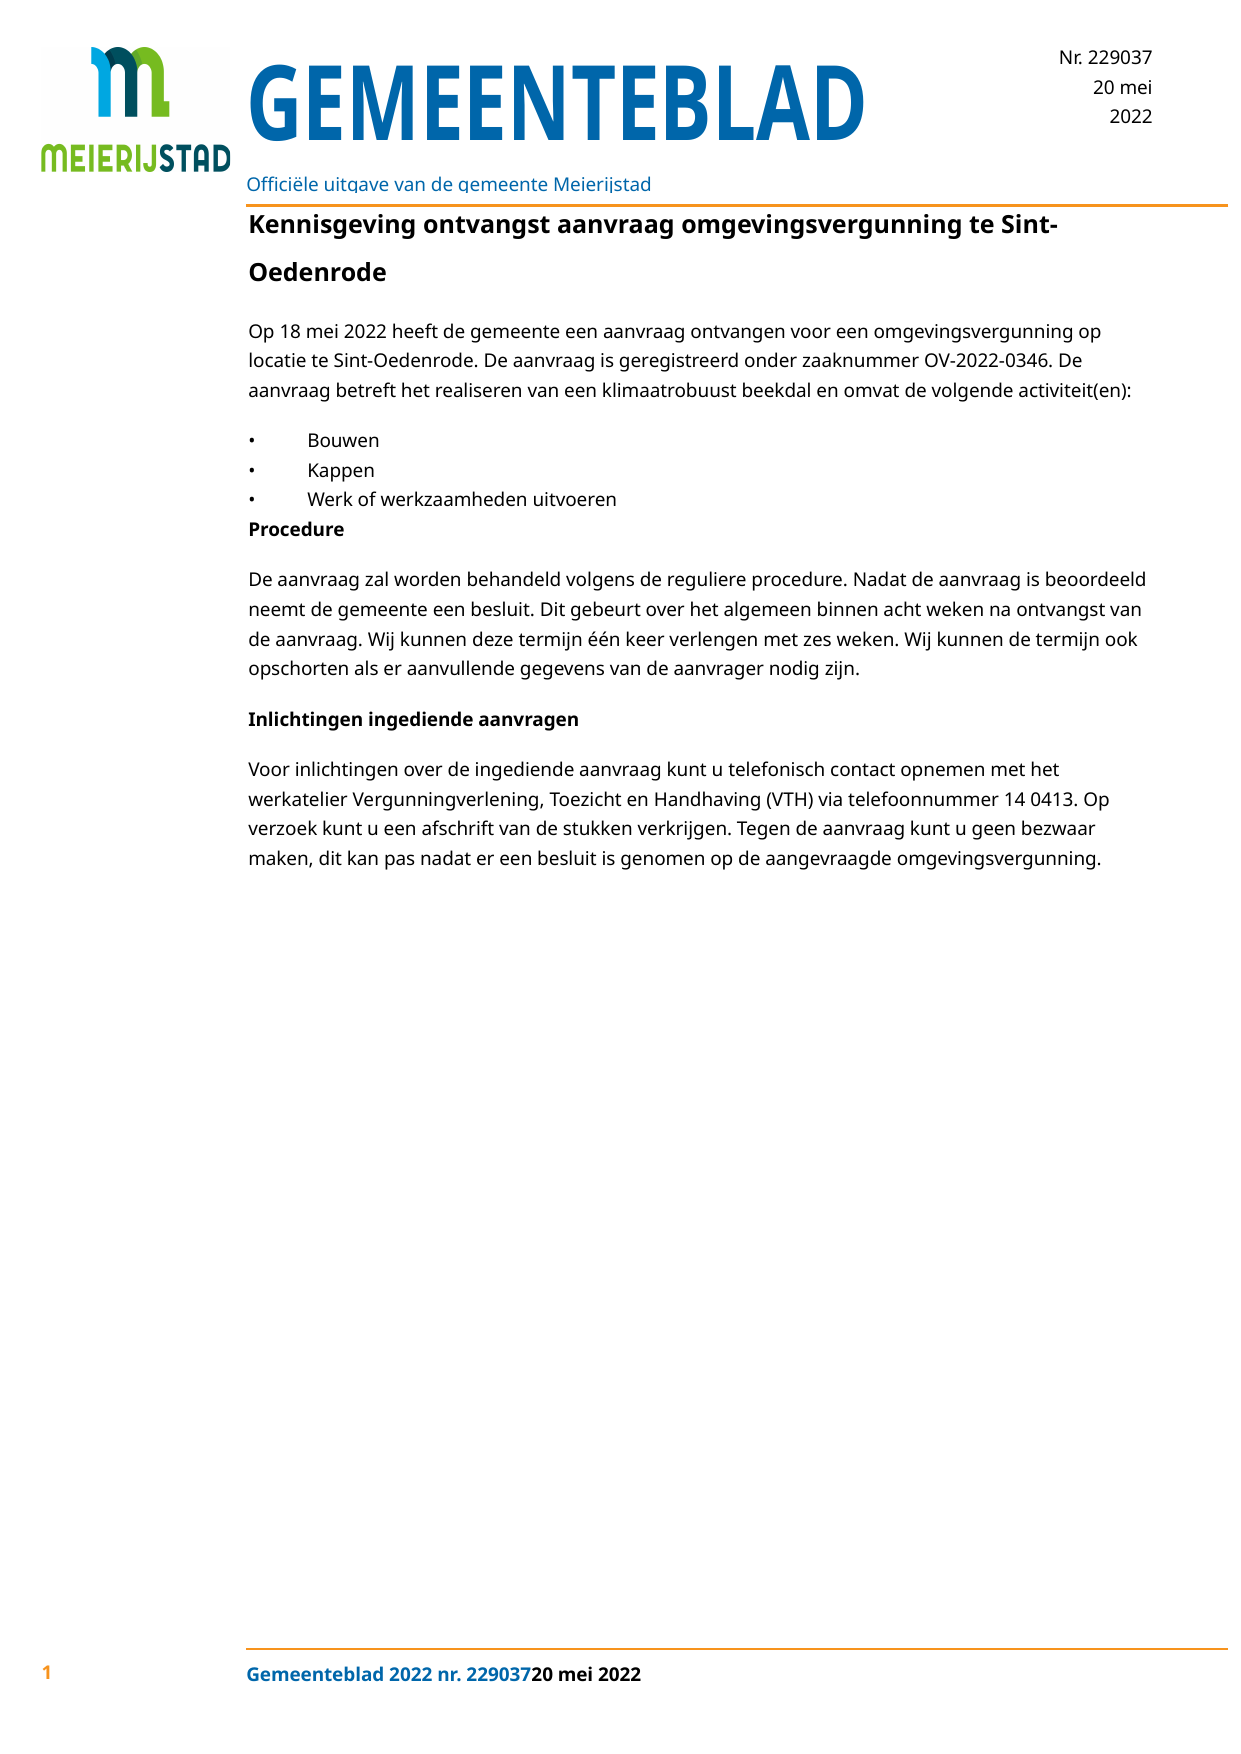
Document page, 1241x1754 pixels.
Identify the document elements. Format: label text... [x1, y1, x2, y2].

text Procedure [248, 516, 1152, 542]
list Kappen [248, 457, 1152, 483]
list Bouwen [248, 427, 1152, 453]
text Inlichtingen ingediende aanvragen [248, 706, 1152, 732]
text Kennisgeving ontvangst aanvraag omgevingsvergunning te Sint-Oedenrode [248, 207, 1152, 288]
text Voor inlichtingen over de ingediende aanvraag kunt u telefonisch contact opnemen met het werkatelier Vergunningverlening, Toezicht en Handhaving (VTH) via telefoonnummer 14 0413. Op verzoek kunt u een afschrift van de stukken verkrijgen. Tegen de aanvraag kunt u geen bezwaar maken, dit kan pas nadat er een besluit is genomen op de aangevraagde omgevingsvergunning. [248, 756, 1152, 871]
text De aanvraag zal worden behandeld volgens de reguliere procedure. Nadat de aanvraag is beoordeeld neemt de gemeente een besluit. Dit gebeurt over het algemeen binnen acht weken na ontvangst van de aanvraag. Wij kunnen deze termijn één keer verlengen met zes weken. Wij kunnen de termijn ook opschorten als er aanvullende gegevens van de aanvrager nodig zijn. [248, 567, 1152, 681]
list Werk of werkzaamheden uitvoeren [248, 487, 1152, 512]
text Op 18 mei 2022 heeft de gemeente een aanvraag ontvangen voor een omgevingsvergunning op locatie te Sint-Oedenrode. De aanvraag is geregistreerd onder zaaknummer OV-2022-0346. De aanvraag betreft het realiseren van een klimaatrobuust beekdal en omvat de volgende activiteit(en): [248, 318, 1152, 403]
picture [41, 47, 231, 172]
